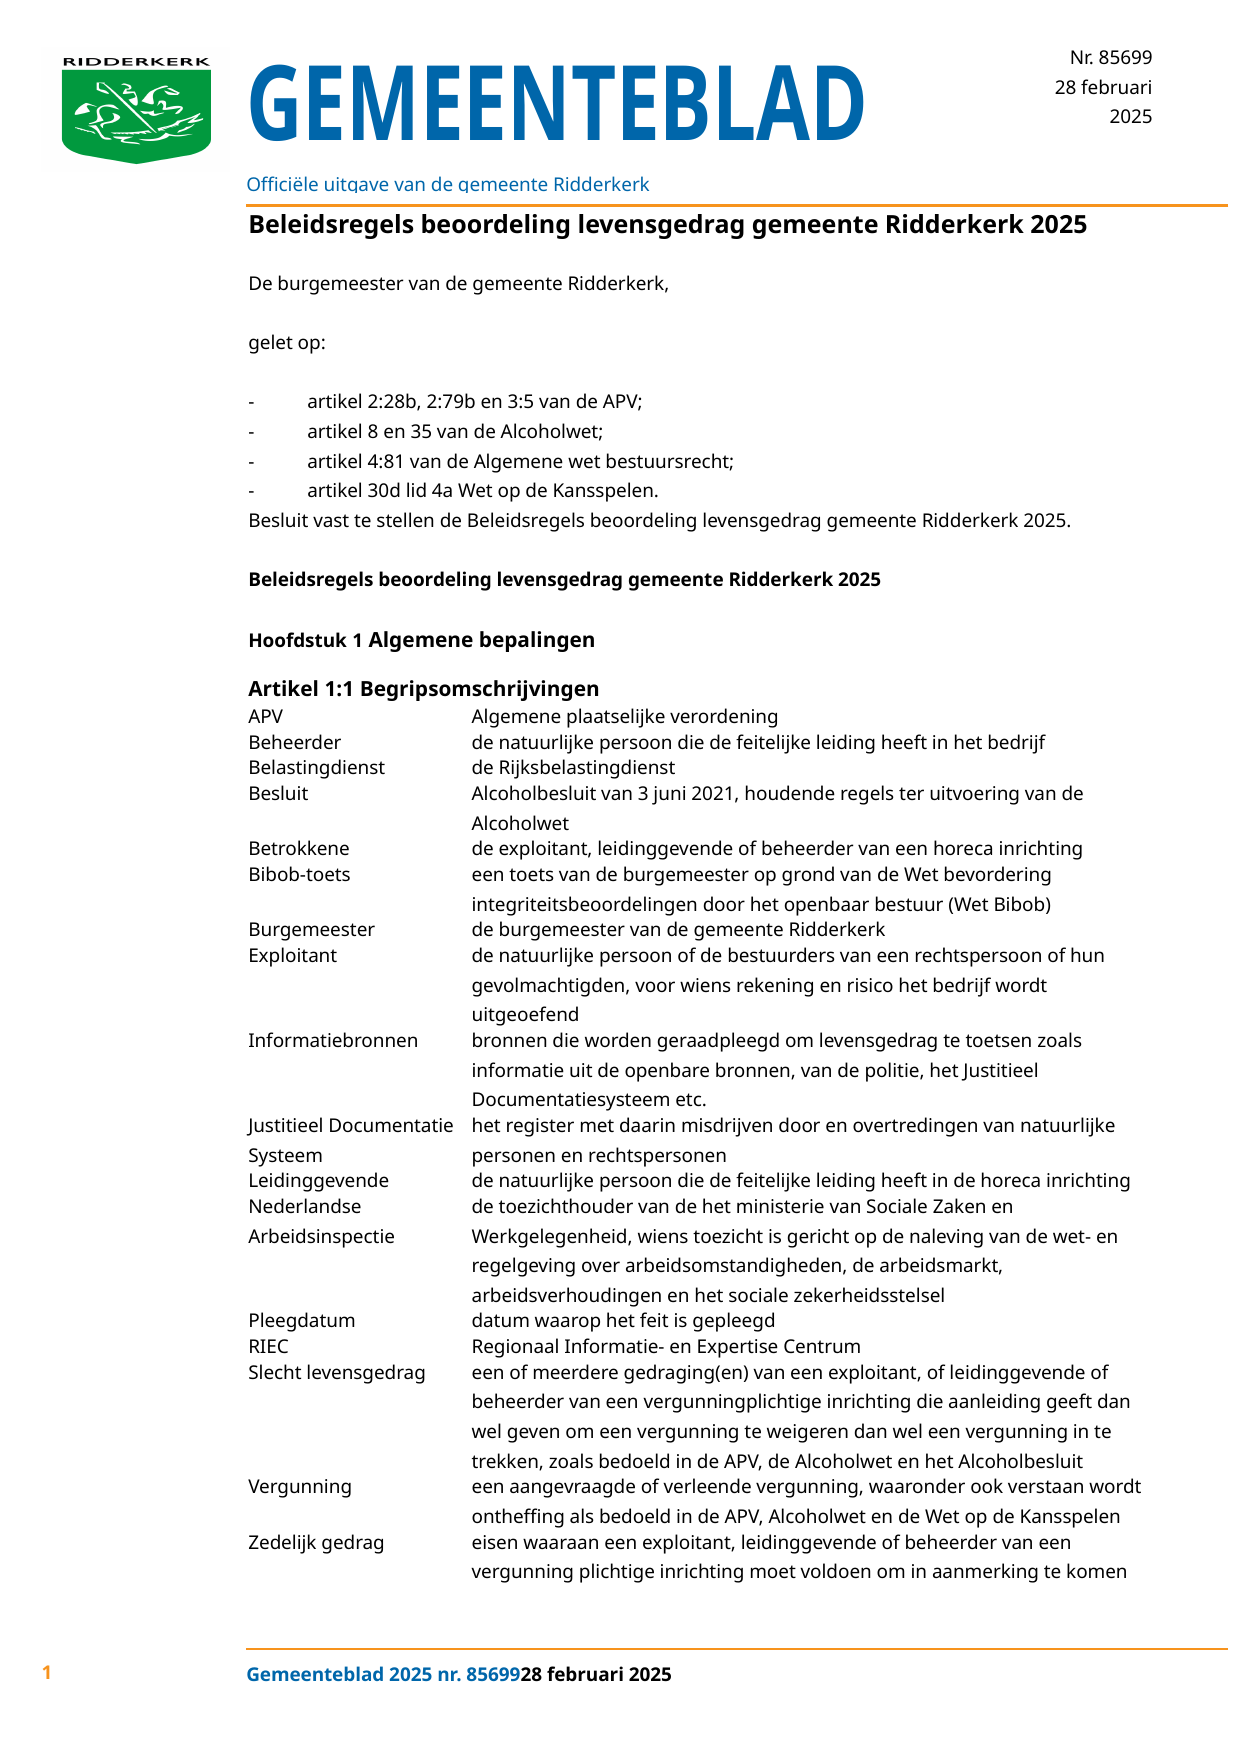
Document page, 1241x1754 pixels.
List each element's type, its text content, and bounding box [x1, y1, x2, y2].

table_cell de natuurlijke persoon die de feitelijke leiding heeft in de horeca inrichting [471, 1168, 1152, 1193]
table_cell Justitieel Documentatie Systeem [248, 1112, 471, 1167]
text Artikel 1:1 Begripsomschrijvingen [248, 674, 1152, 703]
table_cell Slecht levensgedrag [248, 1359, 471, 1474]
table_cell Informatiebronnen [248, 1027, 471, 1112]
table_cell de toezichthouder van de het ministerie van Sociale Zaken en Werkgelegenheid, wiens toezicht is gericht op de naleving van de wet- en regelgeving over arbeidsomstandigheden, de arbeidsmarkt, arbeidsverhoudingen en het sociale zekerheidsstelsel [471, 1193, 1152, 1308]
text Beleidsregels beoordeling levensgedrag gemeente Ridderkerk 2025 [248, 207, 1152, 241]
table_cell de burgemeester van de gemeente Ridderkerk [471, 917, 1152, 942]
table_cell Belastingdienst [248, 755, 471, 780]
table_cell Nederlandse Arbeidsinspectie [248, 1193, 471, 1308]
text Beleidsregels beoordeling levensgedrag gemeente Ridderkerk 2025 [248, 566, 1152, 592]
table_cell een aangevraagde of verleende vergunning, waaronder ook verstaan wordt ontheffing als bedoeld in de APV, Alcoholwet en de Wet op de Kansspelen [471, 1474, 1152, 1529]
table_cell de exploitant, leidinggevende of beheerder van een horeca inrichting [471, 836, 1152, 861]
picture [41, 47, 231, 172]
table_header APV [248, 703, 471, 729]
text De burgemeester van de gemeente Ridderkerk, [248, 270, 1152, 296]
table_cell bronnen die worden geraadpleegd om levensgedrag te toetsen zoals informatie uit de openbare bronnen, van de politie, het Justitieel Documentatiesysteem etc. [471, 1027, 1152, 1112]
table_cell datum waarop het feit is gepleegd [471, 1308, 1152, 1333]
table_cell Vergunning [248, 1474, 471, 1529]
list artikel 2:28b, 2:79b en 3:5 van de APV; [248, 389, 1152, 414]
list artikel 30d lid 4a Wet op de Kansspelen. [248, 477, 1152, 503]
table_cell Burgemeester [248, 917, 471, 942]
table_cell Alcoholbesluit van 3 juni 2021, houdende regels ter uitvoering van de Alcoholwet [471, 780, 1152, 836]
table_cell Pleegdatum [248, 1308, 471, 1333]
table_cell de natuurlijke persoon of de bestuurders van een rechtspersoon of hun gevolmachtigden, voor wiens rekening en risico het bedrijf wordt uitgeoefend [471, 943, 1152, 1027]
table_cell Leidinggevende [248, 1168, 471, 1193]
table_header Algemene plaatselijke verordening [471, 703, 1152, 729]
list artikel 8 en 35 van de Alcoholwet; [248, 418, 1152, 444]
table_cell een toets van de burgemeester op grond van de Wet bevordering integriteitsbeoordelingen door het openbaar bestuur (Wet Bibob) [471, 861, 1152, 917]
table_cell eisen waaraan een exploitant, leidinggevende of beheerder van een vergunning plichtige inrichting moet voldoen om in aanmerking te komen [471, 1529, 1152, 1584]
table_cell Beheerder [248, 729, 471, 754]
table_cell Besluit [248, 780, 471, 836]
table_cell Exploitant [248, 943, 471, 1027]
table_cell het register met daarin misdrijven door en overtredingen van natuurlijke personen en rechtspersonen [471, 1112, 1152, 1167]
text Besluit vast te stellen de Beleidsregels beoordeling levensgedrag gemeente Ridderkerk 2025. [248, 507, 1152, 533]
text Hoofdstuk 1 Algemene bepalingen [248, 625, 1152, 654]
table_cell de natuurlijke persoon die de feitelijke leiding heeft in het bedrijf [471, 729, 1152, 754]
table_cell RIEC [248, 1334, 471, 1359]
table_cell Betrokkene [248, 836, 471, 861]
table_cell de Rijksbelastingdienst [471, 755, 1152, 780]
table_cell Regionaal Informatie- en Expertise Centrum [471, 1334, 1152, 1359]
table_cell een of meerdere gedraging(en) van een exploitant, of leidinggevende of beheerder van een vergunningplichtige inrichting die aanleiding geeft dan wel geven om een vergunning te weigeren dan wel een vergunning in te trekken, zoals bedoeld in de APV, de Alcoholwet en het Alcoholbesluit [471, 1359, 1152, 1474]
table_cell Zedelijk gedrag [248, 1529, 471, 1584]
text gelet op: [248, 329, 1152, 355]
table_cell Bibob-toets [248, 861, 471, 917]
list artikel 4:81 van de Algemene wet bestuursrecht; [248, 448, 1152, 473]
